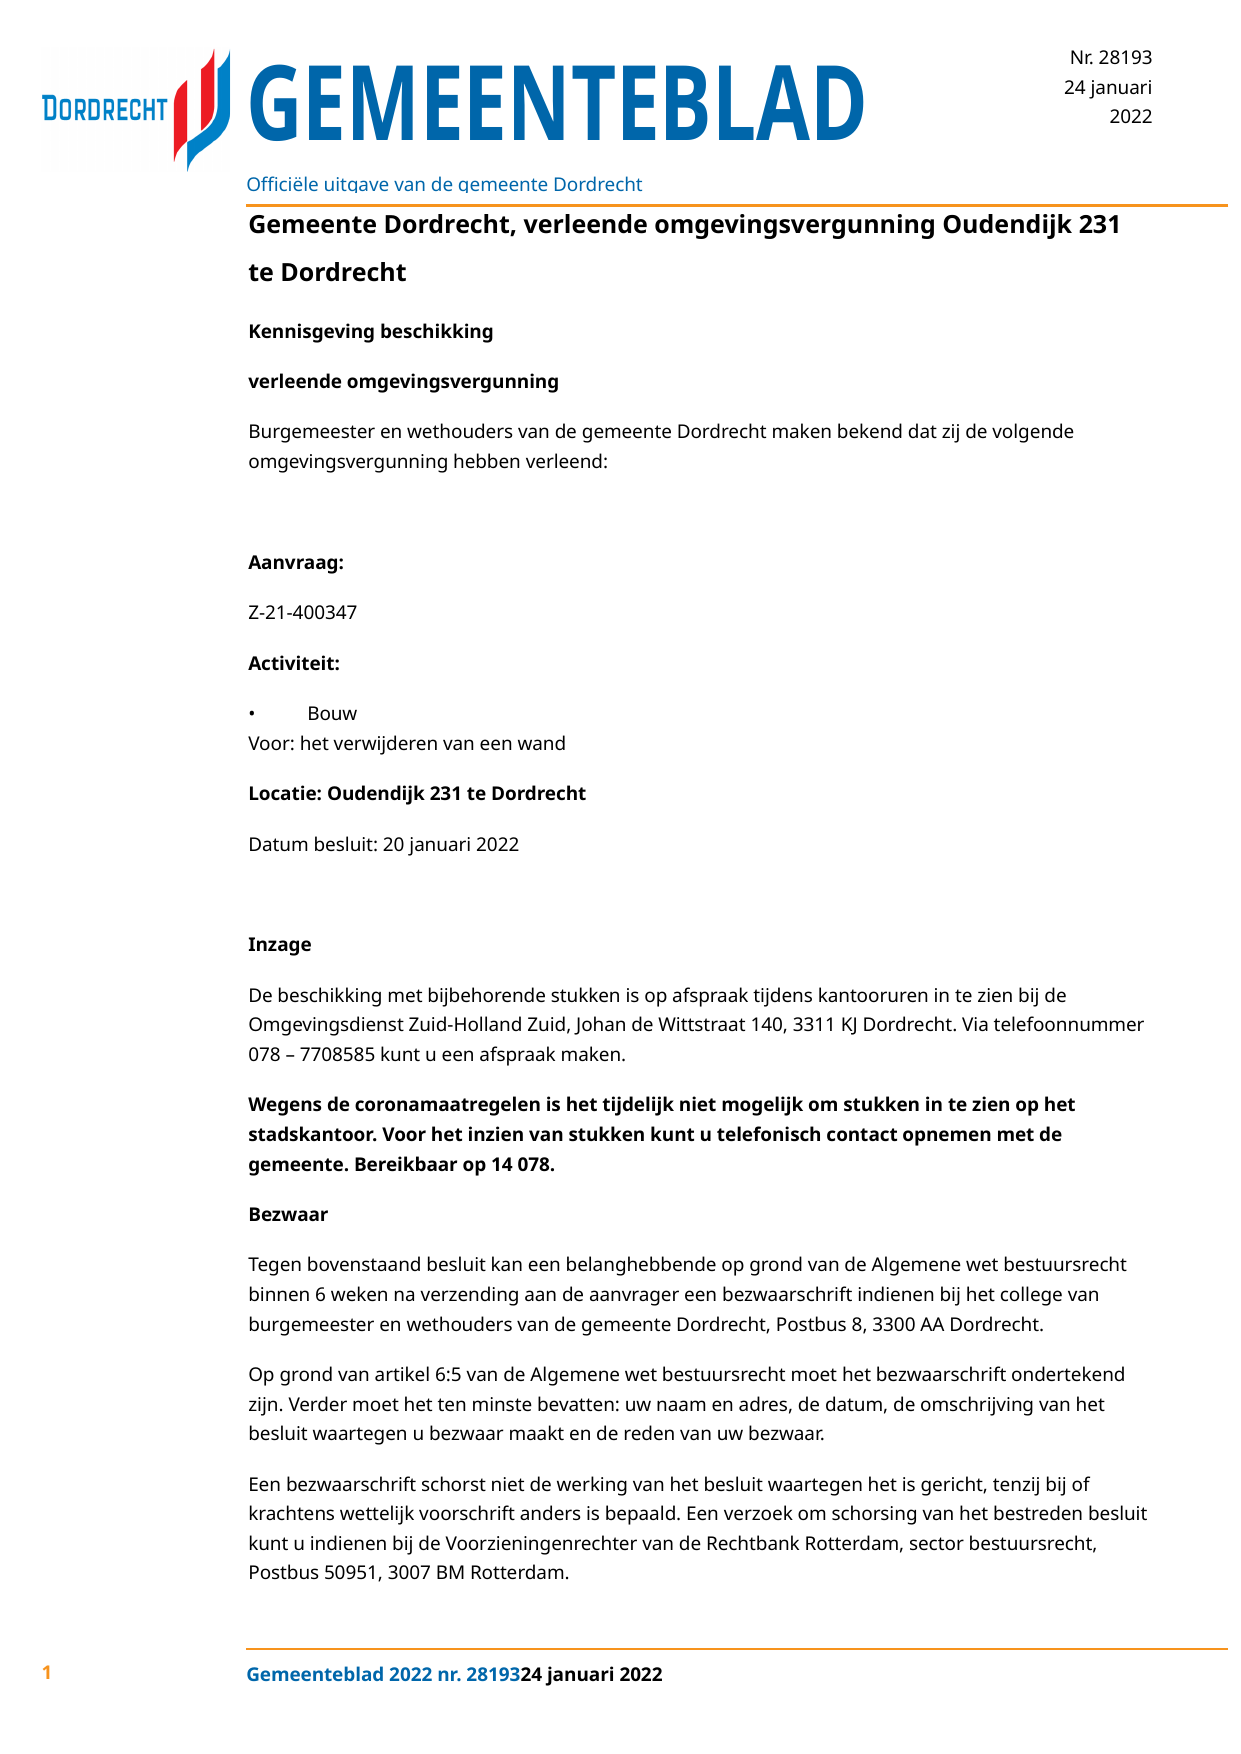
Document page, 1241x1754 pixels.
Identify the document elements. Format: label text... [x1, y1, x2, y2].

text Een bezwaarschrift schorst niet de werking van het besluit waartegen het is gericht, tenzij bij of krachtens wettelijk voorschrift anders is bepaald. Een verzoek om schorsing van het bestreden besluit kunt u indienen bij de Voorzieningenrechter van de Rechtbank Rotterdam, sector bestuursrecht, Postbus 50951, 3007 BM Rotterdam. [248, 1471, 1152, 1585]
text Bezwaar [248, 1201, 1152, 1227]
text Wegens de coronamaatregelen is het tijdelijk niet mogelijk om stukken in te zien op het stadskantoor. Voor het inzien van stukken kunt u telefonisch contact opnemen met de gemeente. Bereikbaar op 14 078. [248, 1092, 1152, 1177]
text Datum besluit: 20 januari 2022 [248, 831, 1152, 857]
text Voor: het verwijderen van een wand [248, 730, 1152, 756]
text verleende omgevingsvergunning [248, 368, 1152, 394]
text Activiteit: [248, 650, 1152, 676]
text Locatie: Oudendijk 231 te Dordrecht [248, 780, 1152, 806]
text Burgemeester en wethouders van de gemeente Dordrecht maken bekend dat zij de volgende omgevingsvergunning hebben verleend: [248, 419, 1152, 474]
text Z-21-400347 [248, 599, 1152, 625]
text De beschikking met bijbehorende stukken is op afspraak tijdens kantooruren in te zien bij de Omgevingsdienst Zuid-Holland Zuid, Johan de Wittstraat 140, 3311 KJ Dordrecht. Via telefoonnummer 078 – 7708585 kunt u een afspraak maken. [248, 982, 1152, 1067]
text Inzage [248, 932, 1152, 957]
text Aanvraag: [248, 549, 1152, 575]
text Gemeente Dordrecht, verleende omgevingsvergunning Oudendijk 231 te Dordrecht [248, 207, 1152, 288]
text Op grond van artikel 6:5 van de Algemene wet bestuursrecht moet het bezwaarschrift ondertekend zijn. Verder moet het ten minste bevatten: uw naam en adres, de datum, de omschrijving van het besluit waartegen u bezwaar maakt en de reden van uw bezwaar. [248, 1361, 1152, 1446]
text Tegen bovenstaand besluit kan een belanghebbende op grond van de Algemene wet bestuursrecht binnen 6 weken na verzending aan de aanvrager een bezwaarschrift indienen bij het college van burgemeester en wethouders van de gemeente Dordrecht, Postbus 8, 3300 AA Dordrecht. [248, 1252, 1152, 1337]
picture [41, 47, 231, 172]
text Kennisgeving beschikking [248, 318, 1152, 344]
list Bouw [248, 700, 1152, 726]
